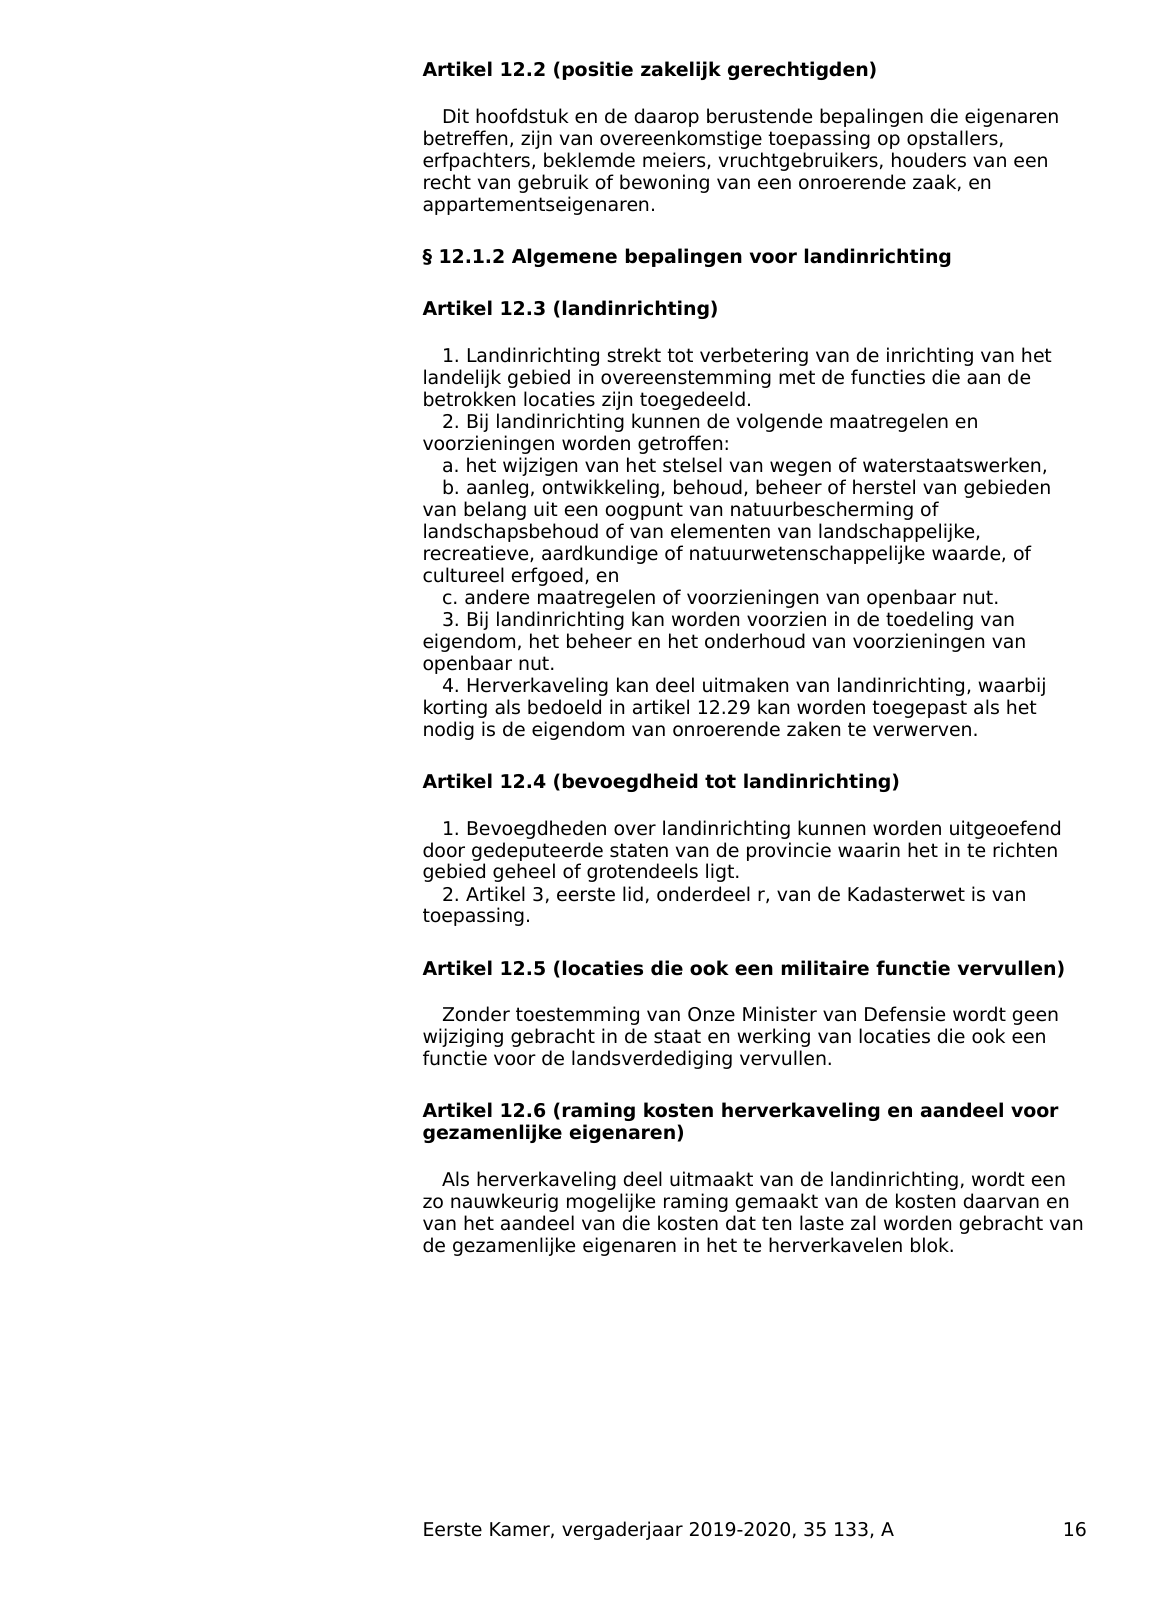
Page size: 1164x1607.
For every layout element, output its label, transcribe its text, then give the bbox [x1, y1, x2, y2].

subtitle Artikel 12.4 (bevoegdheid tot landinrichting) [422, 771, 1087, 792]
text 2. Bij landinrichting kunnen de volgende maatregelen en voorzieningen worden getroffen: [422, 411, 1087, 455]
text 3. Bij landinrichting kan worden voorzien in de toedeling van eigendom, het beheer en het onderhoud van voorzieningen van openbaar nut. [422, 609, 1087, 674]
subtitle Artikel 12.3 (landinrichting) [422, 298, 1087, 320]
subtitle § 12.1.2 Algemene bepalingen voor landinrichting [422, 246, 1087, 268]
subtitle Artikel 12.5 (locaties die ook een militaire functie vervullen) [422, 957, 1087, 979]
subtitle Artikel 12.6 (raming kosten herverkaveling en aandeel voor gezamenlijke eigenaren) [422, 1100, 1087, 1144]
text c. andere maatregelen of voorzieningen van openbaar nut. [422, 587, 1087, 609]
text 2. Artikel 3, eerste lid, onderdeel r, van de Kadasterwet is van toepassing. [422, 883, 1087, 927]
text 4. Herverkaveling kan deel uitmaken van landinrichting, waarbij korting als bedoeld in artikel 12.29 kan worden toegepast als het nodig is de eigendom van onroerende zaken te verwerven. [422, 674, 1087, 741]
text Als herverkaveling deel uitmaakt van de landinrichting, wordt een zo nauwkeurig mogelijke raming gemaakt van de kosten daarvan en van het aandeel van die kosten dat ten laste zal worden gebracht van de gezamenlijke eigenaren in het te herverkavelen blok. [422, 1169, 1087, 1257]
subtitle Artikel 12.2 (positie zakelijk gerechtigden) [422, 59, 1087, 81]
text Zonder toestemming van Onze Minister van Defensie wordt geen wijziging gebracht in de staat en werking van locaties die ook een functie voor de landsverdediging vervullen. [422, 1004, 1087, 1070]
text a. het wijzigen van het stelsel van wegen of waterstaatswerken, [422, 455, 1087, 477]
text Dit hoofdstuk en de daarop berustende bepalingen die eigenaren betreffen, zijn van overeenkomstige toepassing op opstallers, erfpachters, beklemde meiers, vruchtgebruikers, houders van een recht van gebruik of bewoning van een onroerende zaak, en appartementseigenaren. [422, 106, 1087, 216]
text 1. Bevoegdheden over landinrichting kunnen worden uitgeoefend door gedeputeerde staten van de provincie waarin het in te richten gebied geheel of grotendeels ligt. [422, 817, 1087, 883]
text 1. Landinrichting strekt tot verbetering van de inrichting van het landelijk gebied in overeenstemming met de functies die aan de betrokken locaties zijn toegedeeld. [422, 345, 1087, 411]
text b. aanleg, ontwikkeling, behoud, beheer of herstel van gebieden van belang uit een oogpunt van natuurbescherming of landschapsbehoud of van elementen van landschappelijke, recreatieve, aardkundige of natuurwetenschappelijke waarde, of cultureel erfgoed, en [422, 477, 1087, 587]
